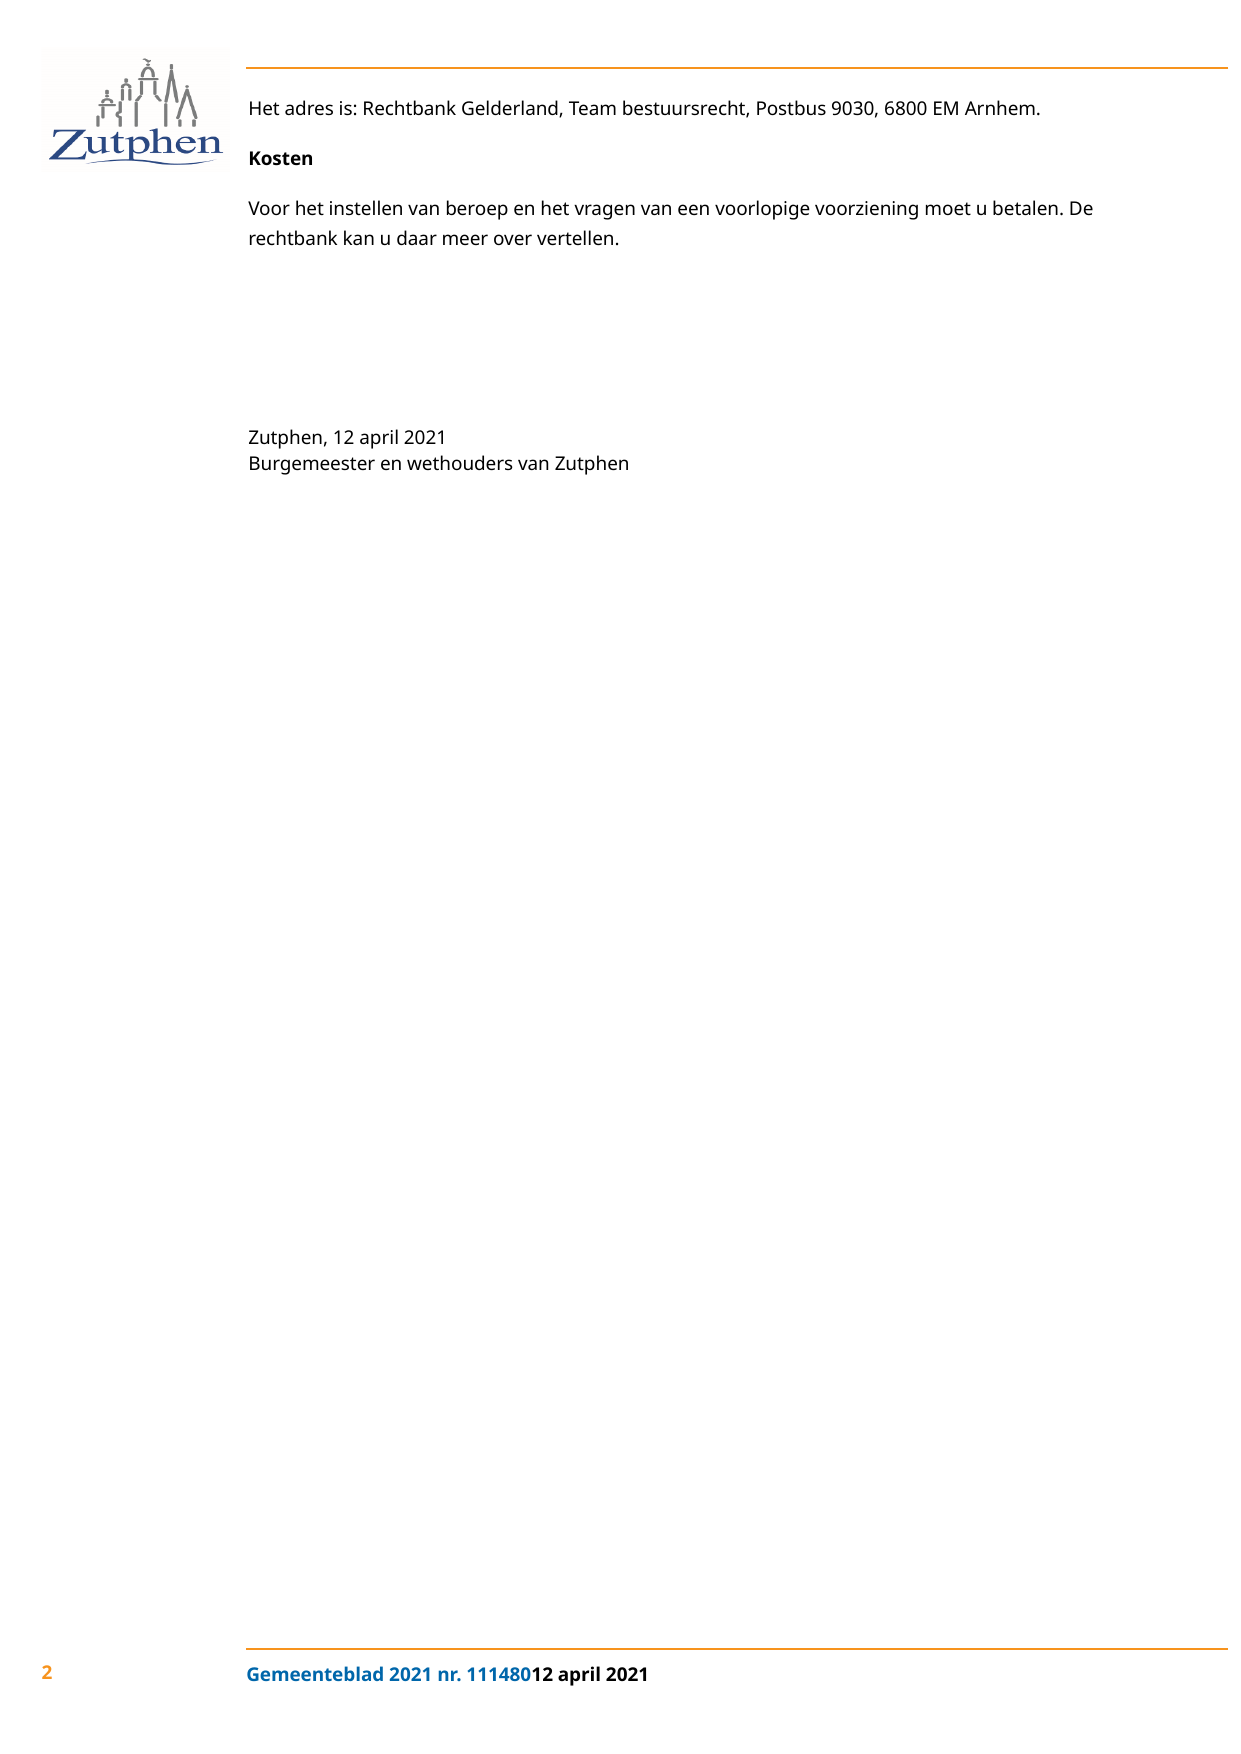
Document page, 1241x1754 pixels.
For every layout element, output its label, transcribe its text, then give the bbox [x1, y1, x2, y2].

text Kosten [248, 145, 1152, 171]
text Burgemeester en wethouders van Zutphen [248, 450, 1152, 476]
text Voor het instellen van beroep en het vragen van een voorlopige voorziening moet u betalen. De rechtbank kan u daar meer over vertellen. [248, 196, 1152, 251]
text Het adres is: Rechtbank Gelderland, Team bestuursrecht, Postbus 9030, 6800 EM Arnhem. [248, 95, 1152, 121]
text Zutphen, 12 april 2021 [248, 424, 1152, 450]
picture [41, 47, 231, 172]
